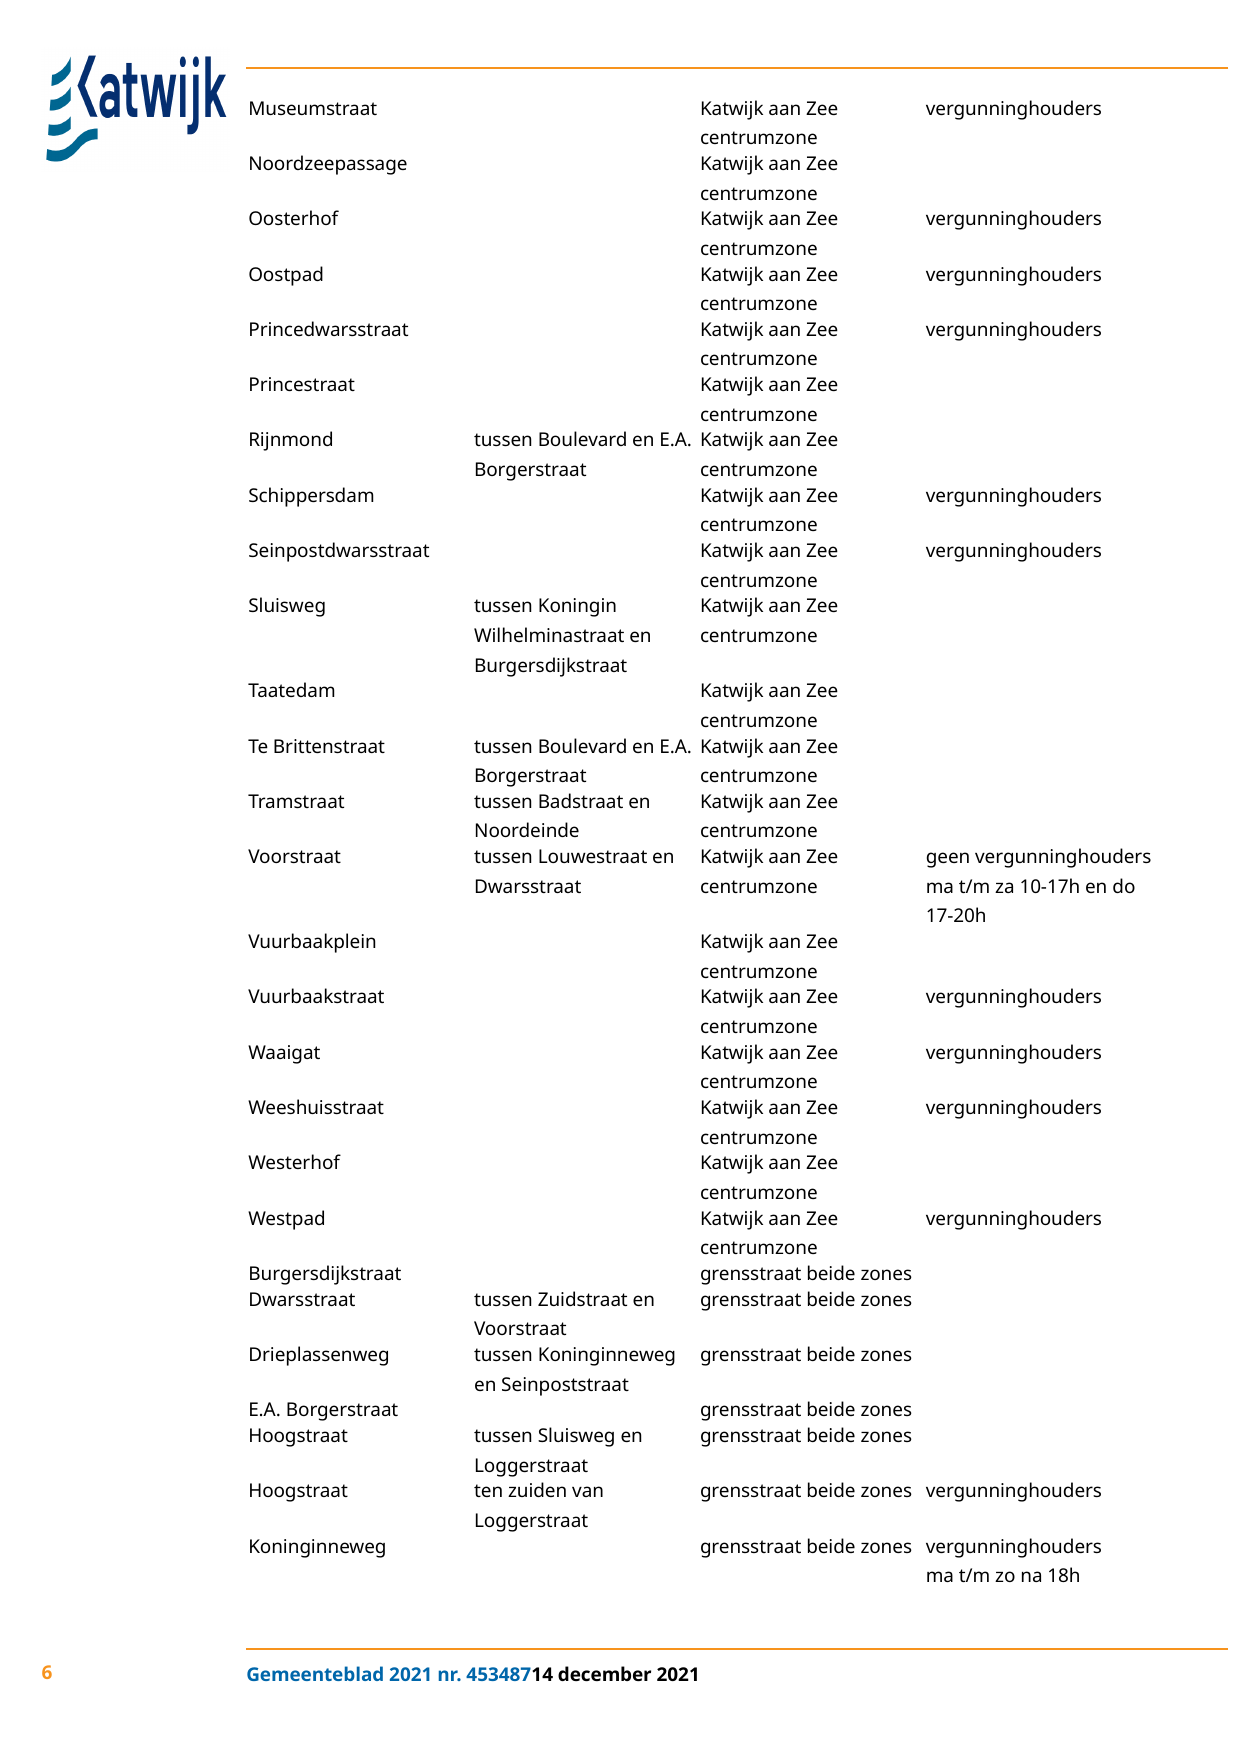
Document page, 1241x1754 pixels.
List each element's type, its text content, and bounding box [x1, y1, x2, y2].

table_cell [474, 482, 700, 537]
table_cell Princestraat [248, 371, 474, 427]
table_cell Vuurbaakplein [248, 928, 474, 984]
table_cell [474, 1260, 700, 1286]
table_cell Katwijk aan Zee centrumzone [700, 844, 926, 928]
table_cell [474, 537, 700, 593]
table_cell Tramstraat [248, 788, 474, 843]
table_cell [926, 427, 1152, 482]
table_cell tussen Sluisweg en Loggerstraat [474, 1422, 700, 1478]
table_cell [474, 928, 700, 984]
table_cell [926, 1150, 1152, 1205]
table_cell E.A. Borgerstraat [248, 1397, 474, 1422]
table_cell tussen Zuidstraat en Voorstraat [474, 1286, 700, 1341]
table_cell [926, 150, 1152, 205]
table_cell vergunninghouders [926, 1205, 1152, 1260]
table_cell Hoogstraat [248, 1478, 474, 1533]
table_cell Taatedam [248, 678, 474, 733]
table_cell Burgersdijkstraat [248, 1260, 474, 1286]
table_cell vergunninghouders [926, 316, 1152, 371]
table_cell [926, 928, 1152, 984]
table_cell vergunninghouders [926, 1094, 1152, 1149]
table_cell [474, 678, 700, 733]
table_cell tussen Koningin Wilhelminastraat en Burgersdijkstraat [474, 593, 700, 677]
table_cell Princedwarsstraat [248, 316, 474, 371]
table_cell geen vergunninghouders ma t/m za 10-17h en do 17-20h [926, 844, 1152, 928]
table_cell Katwijk aan Zee centrumzone [700, 205, 926, 261]
table_cell [926, 1397, 1152, 1422]
table_cell [926, 678, 1152, 733]
table_cell [474, 371, 700, 427]
table_cell grensstraat beide zones [700, 1478, 926, 1533]
table_cell tussen Badstraat en Noordeinde [474, 788, 700, 843]
table_cell Katwijk aan Zee centrumzone [700, 1094, 926, 1149]
table_cell Katwijk aan Zee centrumzone [700, 1039, 926, 1094]
table_cell [474, 316, 700, 371]
table_cell vergunninghouders [926, 95, 1152, 150]
table_cell Katwijk aan Zee centrumzone [700, 1205, 926, 1260]
table_cell Oosterhof [248, 205, 474, 261]
table_cell Dwarsstraat [248, 1286, 474, 1341]
table_cell [474, 261, 700, 316]
table_cell [926, 1341, 1152, 1397]
table_cell Voorstraat [248, 844, 474, 928]
table_cell Katwijk aan Zee centrumzone [700, 316, 926, 371]
table_cell grensstraat beide zones [700, 1260, 926, 1286]
table_cell Katwijk aan Zee centrumzone [700, 95, 926, 150]
picture [41, 47, 231, 172]
table_cell vergunninghouders [926, 1478, 1152, 1533]
table_cell grensstraat beide zones [700, 1286, 926, 1341]
table_cell [474, 1533, 700, 1588]
table_cell Katwijk aan Zee centrumzone [700, 261, 926, 316]
table_cell tussen Koninginneweg en Seinpoststraat [474, 1341, 700, 1397]
table_cell vergunninghouders [926, 537, 1152, 593]
table_cell Koninginneweg [248, 1533, 474, 1588]
table_cell [474, 984, 700, 1039]
table_cell vergunninghouders ma t/m zo na 18h [926, 1533, 1152, 1588]
table_cell tussen Louwestraat en Dwarsstraat [474, 844, 700, 928]
table_cell Hoogstraat [248, 1422, 474, 1478]
table_cell Schippersdam [248, 482, 474, 537]
table_cell grensstraat beide zones [700, 1533, 926, 1588]
table_cell [926, 733, 1152, 788]
table_cell vergunninghouders [926, 205, 1152, 261]
table_cell [474, 1039, 700, 1094]
table_cell Sluisweg [248, 593, 474, 677]
table_cell Katwijk aan Zee centrumzone [700, 537, 926, 593]
table_cell [474, 95, 700, 150]
table_cell ten zuiden van Loggerstraat [474, 1478, 700, 1533]
table_cell Katwijk aan Zee centrumzone [700, 150, 926, 205]
table_cell [926, 1422, 1152, 1478]
table_cell vergunninghouders [926, 482, 1152, 537]
table_cell Katwijk aan Zee centrumzone [700, 482, 926, 537]
table_cell Katwijk aan Zee centrumzone [700, 928, 926, 984]
table_cell Oostpad [248, 261, 474, 316]
table_cell [474, 1205, 700, 1260]
table_cell Katwijk aan Zee centrumzone [700, 733, 926, 788]
table_cell Katwijk aan Zee centrumzone [700, 1150, 926, 1205]
table_cell [926, 1286, 1152, 1341]
table_cell Drieplassenweg [248, 1341, 474, 1397]
table_cell tussen Boulevard en E.A. Borgerstraat [474, 733, 700, 788]
table_cell [926, 788, 1152, 843]
table_cell Katwijk aan Zee centrumzone [700, 593, 926, 677]
table_cell vergunninghouders [926, 984, 1152, 1039]
table_cell [474, 1094, 700, 1149]
table_cell [926, 593, 1152, 677]
table_cell [474, 150, 700, 205]
table_cell grensstraat beide zones [700, 1422, 926, 1478]
table_cell grensstraat beide zones [700, 1397, 926, 1422]
table_cell Waaigat [248, 1039, 474, 1094]
table_cell Katwijk aan Zee centrumzone [700, 984, 926, 1039]
table_cell tussen Boulevard en E.A. Borgerstraat [474, 427, 700, 482]
table_cell Westerhof [248, 1150, 474, 1205]
table_cell Katwijk aan Zee centrumzone [700, 678, 926, 733]
table_cell Seinpostdwarsstraat [248, 537, 474, 593]
table_cell Katwijk aan Zee centrumzone [700, 371, 926, 427]
table_cell Weeshuisstraat [248, 1094, 474, 1149]
table_cell Museumstraat [248, 95, 474, 150]
table_cell [474, 1397, 700, 1422]
table_cell [474, 1150, 700, 1205]
table_cell grensstraat beide zones [700, 1341, 926, 1397]
table_cell vergunninghouders [926, 1039, 1152, 1094]
table_cell [926, 371, 1152, 427]
table_cell Te Brittenstraat [248, 733, 474, 788]
table_cell vergunninghouders [926, 261, 1152, 316]
table_cell [474, 205, 700, 261]
table_cell Vuurbaakstraat [248, 984, 474, 1039]
table_cell Noordzeepassage [248, 150, 474, 205]
table_cell Rijnmond [248, 427, 474, 482]
table_cell [926, 1260, 1152, 1286]
table_cell Katwijk aan Zee centrumzone [700, 427, 926, 482]
table_cell Katwijk aan Zee centrumzone [700, 788, 926, 843]
table_cell Westpad [248, 1205, 474, 1260]
